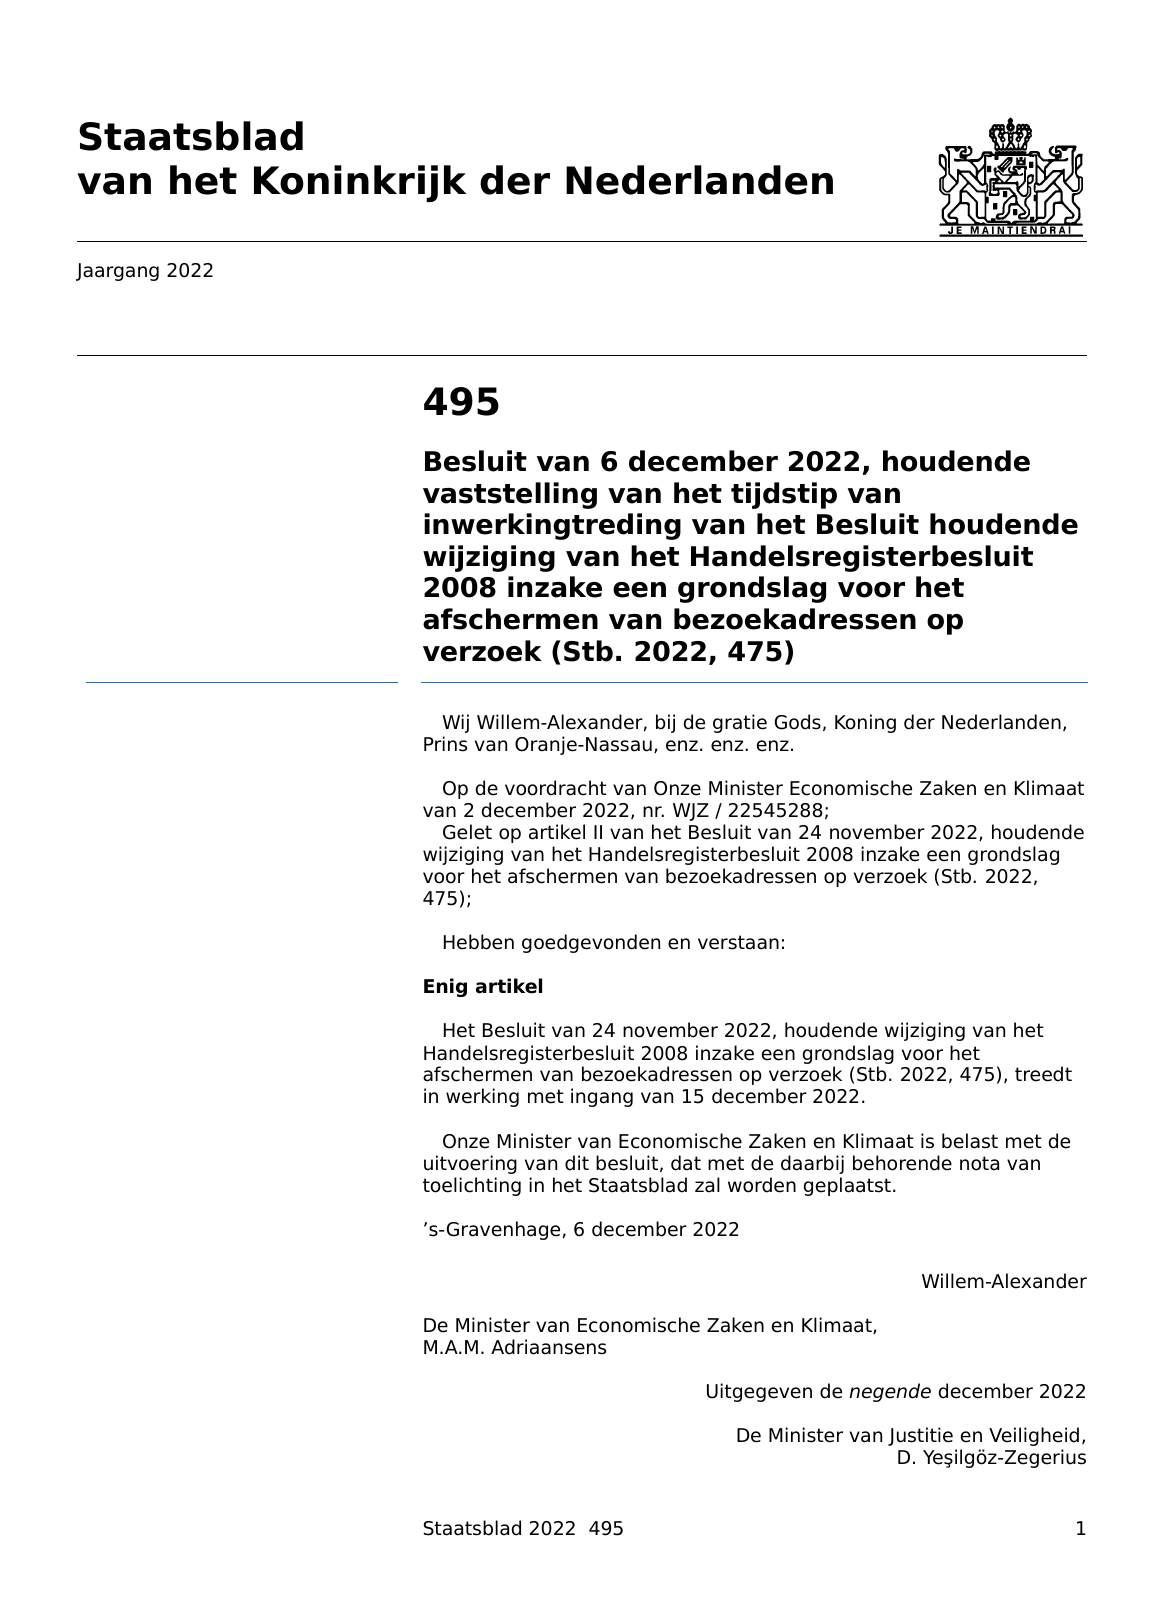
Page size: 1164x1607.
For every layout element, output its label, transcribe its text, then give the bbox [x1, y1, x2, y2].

text ’s-Gravenhage, 6 december 2022 [422, 1219, 1087, 1241]
text Uitgegeven de negende december 2022 [422, 1381, 1087, 1403]
table_header Staatsblad van het Koninkrijk der Nederlanden [77, 100, 886, 241]
text Wij Willem-Alexander, bij de gratie Gods, Koning der Nederlanden, Prins van Oranje-Nassau, enz. enz. enz. [422, 712, 1087, 756]
text Gelet op artikel II van het Besluit van 24 november 2022, houdende wijziging van het Handelsregisterbesluit 2008 inzake een grondslag voor het afschermen van bezoekadressen op verzoek (Stb. 2022, 475); [422, 822, 1087, 910]
text Willem-Alexander [422, 1271, 1087, 1293]
text Besluit van 6 december 2022, houdende vaststelling van het tijdstip van inwerkingtreding van het Besluit houdende wijziging van het Handelsregisterbesluit 2008 inzake een grondslag voor het afschermen van bezoekadressen op verzoek (Stb. 2022, 475) [422, 447, 1087, 667]
text Het Besluit van 24 november 2022, houdende wijziging van het Handelsregisterbesluit 2008 inzake een grondslag voor het afschermen van bezoekadressen op verzoek (Stb. 2022, 475), treedt in werking met ingang van 15 december 2022. [422, 1020, 1087, 1108]
subtitle 495 [422, 381, 1087, 424]
text Hebben goedgevonden en verstaan: [422, 932, 1087, 954]
picture [936, 115, 1087, 240]
text Onze Minister van Economische Zaken en Klimaat is belast met de uitvoering van dit besluit, dat met de daarbij behorende nota van toelichting in het Staatsblad zal worden geplaatst. [422, 1131, 1087, 1196]
table_header [886, 100, 1087, 241]
text Op de voordracht van Onze Minister Economische Zaken en Klimaat van 2 december 2022, nr. WJZ / 22545288; [422, 778, 1087, 822]
text De Minister van Justitie en Veiligheid, D. Yeşilgöz-Zegerius [422, 1425, 1087, 1469]
text De Minister van Economische Zaken en Klimaat, M.A.M. Adriaansens [422, 1315, 1087, 1359]
subtitle Enig artikel [422, 976, 1087, 998]
table_cell Jaargang 2022 [77, 242, 1087, 355]
